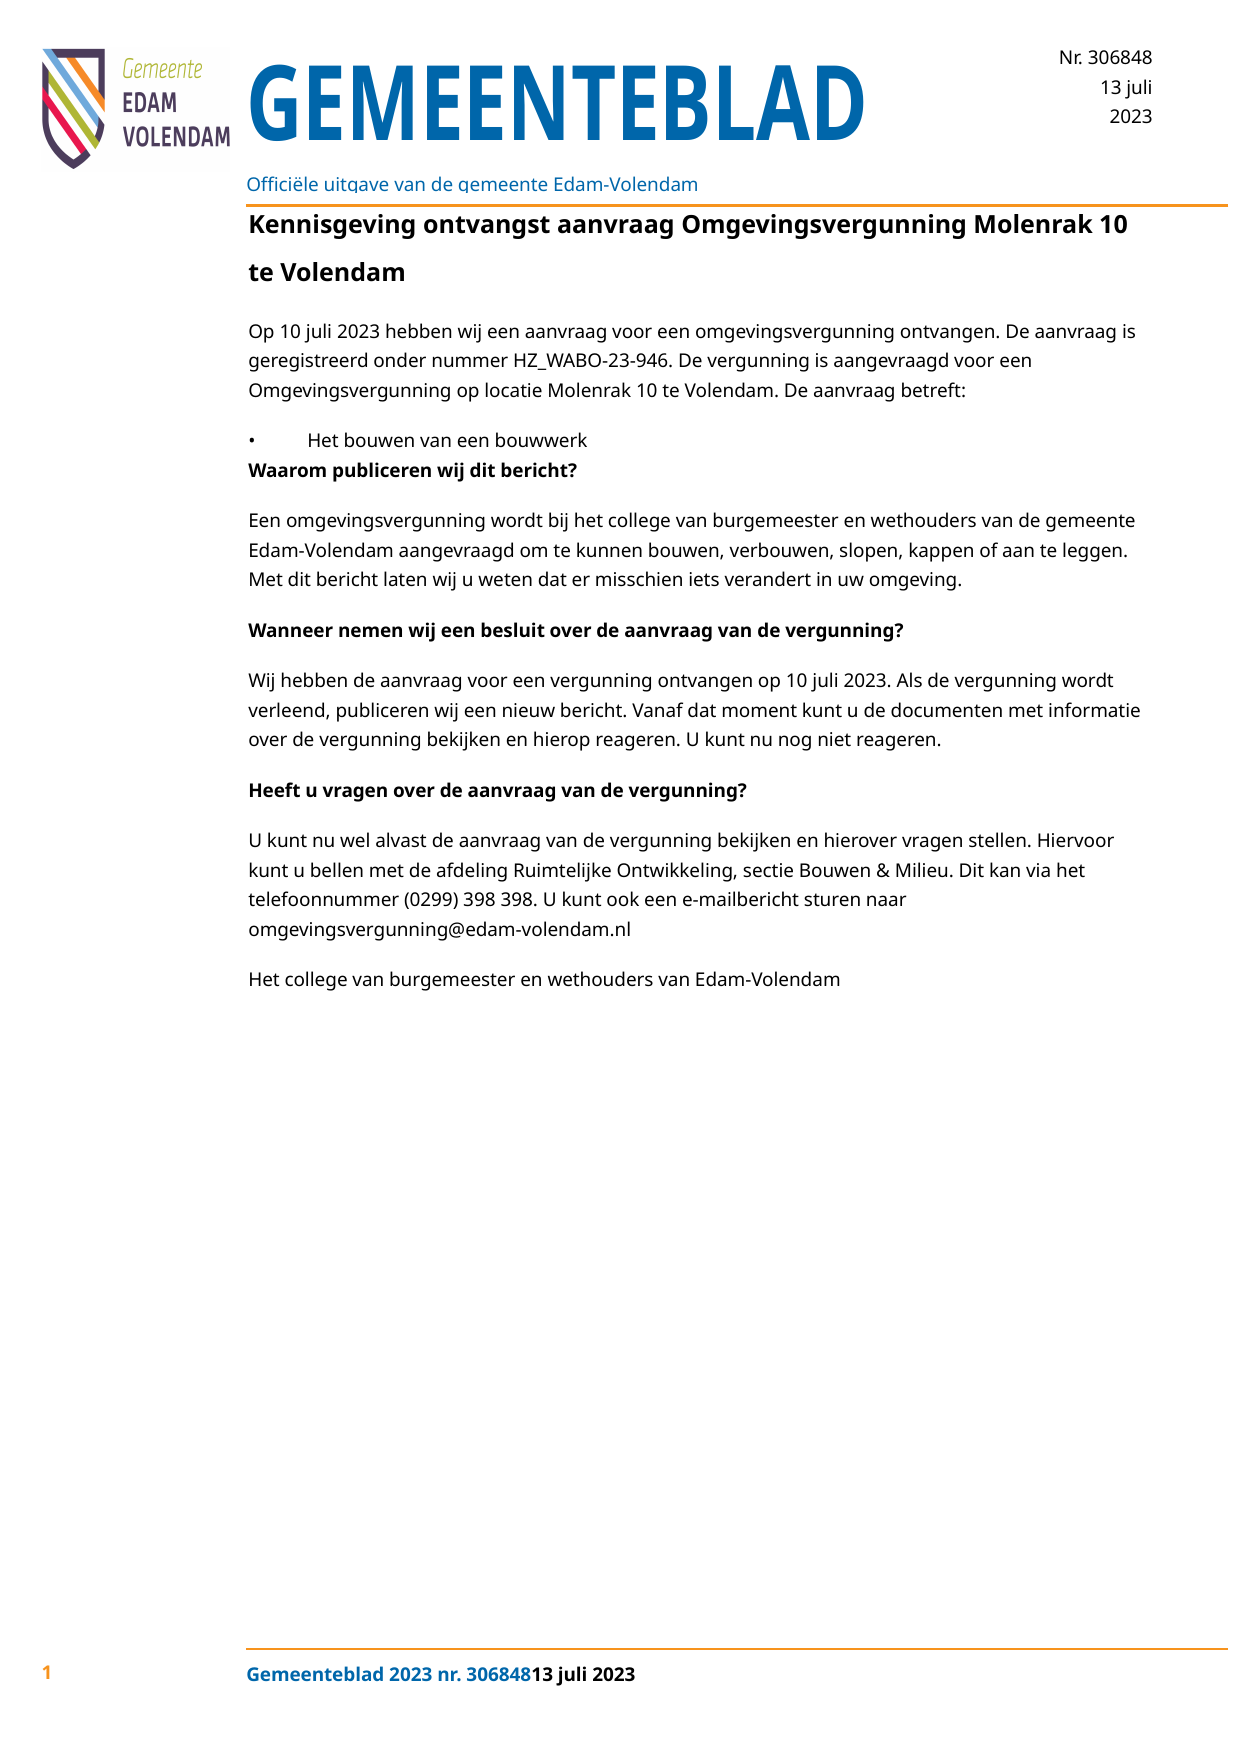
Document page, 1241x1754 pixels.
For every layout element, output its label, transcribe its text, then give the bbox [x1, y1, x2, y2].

text U kunt nu wel alvast de aanvraag van de vergunning bekijken en hierover vragen stellen. Hiervoor kunt u bellen met de afdeling Ruimtelijke Ontwikkeling, sectie Bouwen & Milieu. Dit kan via het telefoonnummer (0299) 398 398. U kunt ook een e-mailbericht sturen naar omgevingsvergunning@edam-volendam.nl [248, 827, 1152, 942]
text Kennisgeving ontvangst aanvraag Omgevingsvergunning Molenrak 10 te Volendam [248, 207, 1152, 288]
text Wanneer nemen wij een besluit over de aanvraag van de vergunning? [248, 617, 1152, 643]
text Het college van burgemeester en wethouders van Edam-Volendam [248, 967, 1152, 992]
picture [41, 47, 231, 172]
text Waarom publiceren wij dit bericht? [248, 457, 1152, 483]
list Het bouwen van een bouwwerk [248, 427, 1152, 453]
text Op 10 juli 2023 hebben wij een aanvraag voor een omgevingsvergunning ontvangen. De aanvraag is geregistreerd onder nummer HZ_WABO-23-946. De vergunning is aangevraagd voor een Omgevingsvergunning op locatie Molenrak 10 te Volendam. De aanvraag betreft: [248, 318, 1152, 403]
text Heeft u vragen over de aanvraag van de vergunning? [248, 777, 1152, 803]
text Wij hebben de aanvraag voor een vergunning ontvangen op 10 juli 2023. Als de vergunning wordt verleend, publiceren wij een nieuw bericht. Vanaf dat moment kunt u de documenten met informatie over de vergunning bekijken en hierop reageren. U kunt nu nog niet reageren. [248, 667, 1152, 752]
text Een omgevingsvergunning wordt bij het college van burgemeester en wethouders van de gemeente Edam-Volendam aangevraagd om te kunnen bouwen, verbouwen, slopen, kappen of aan te leggen. Met dit bericht laten wij u weten dat er misschien iets verandert in uw omgeving. [248, 507, 1152, 592]
